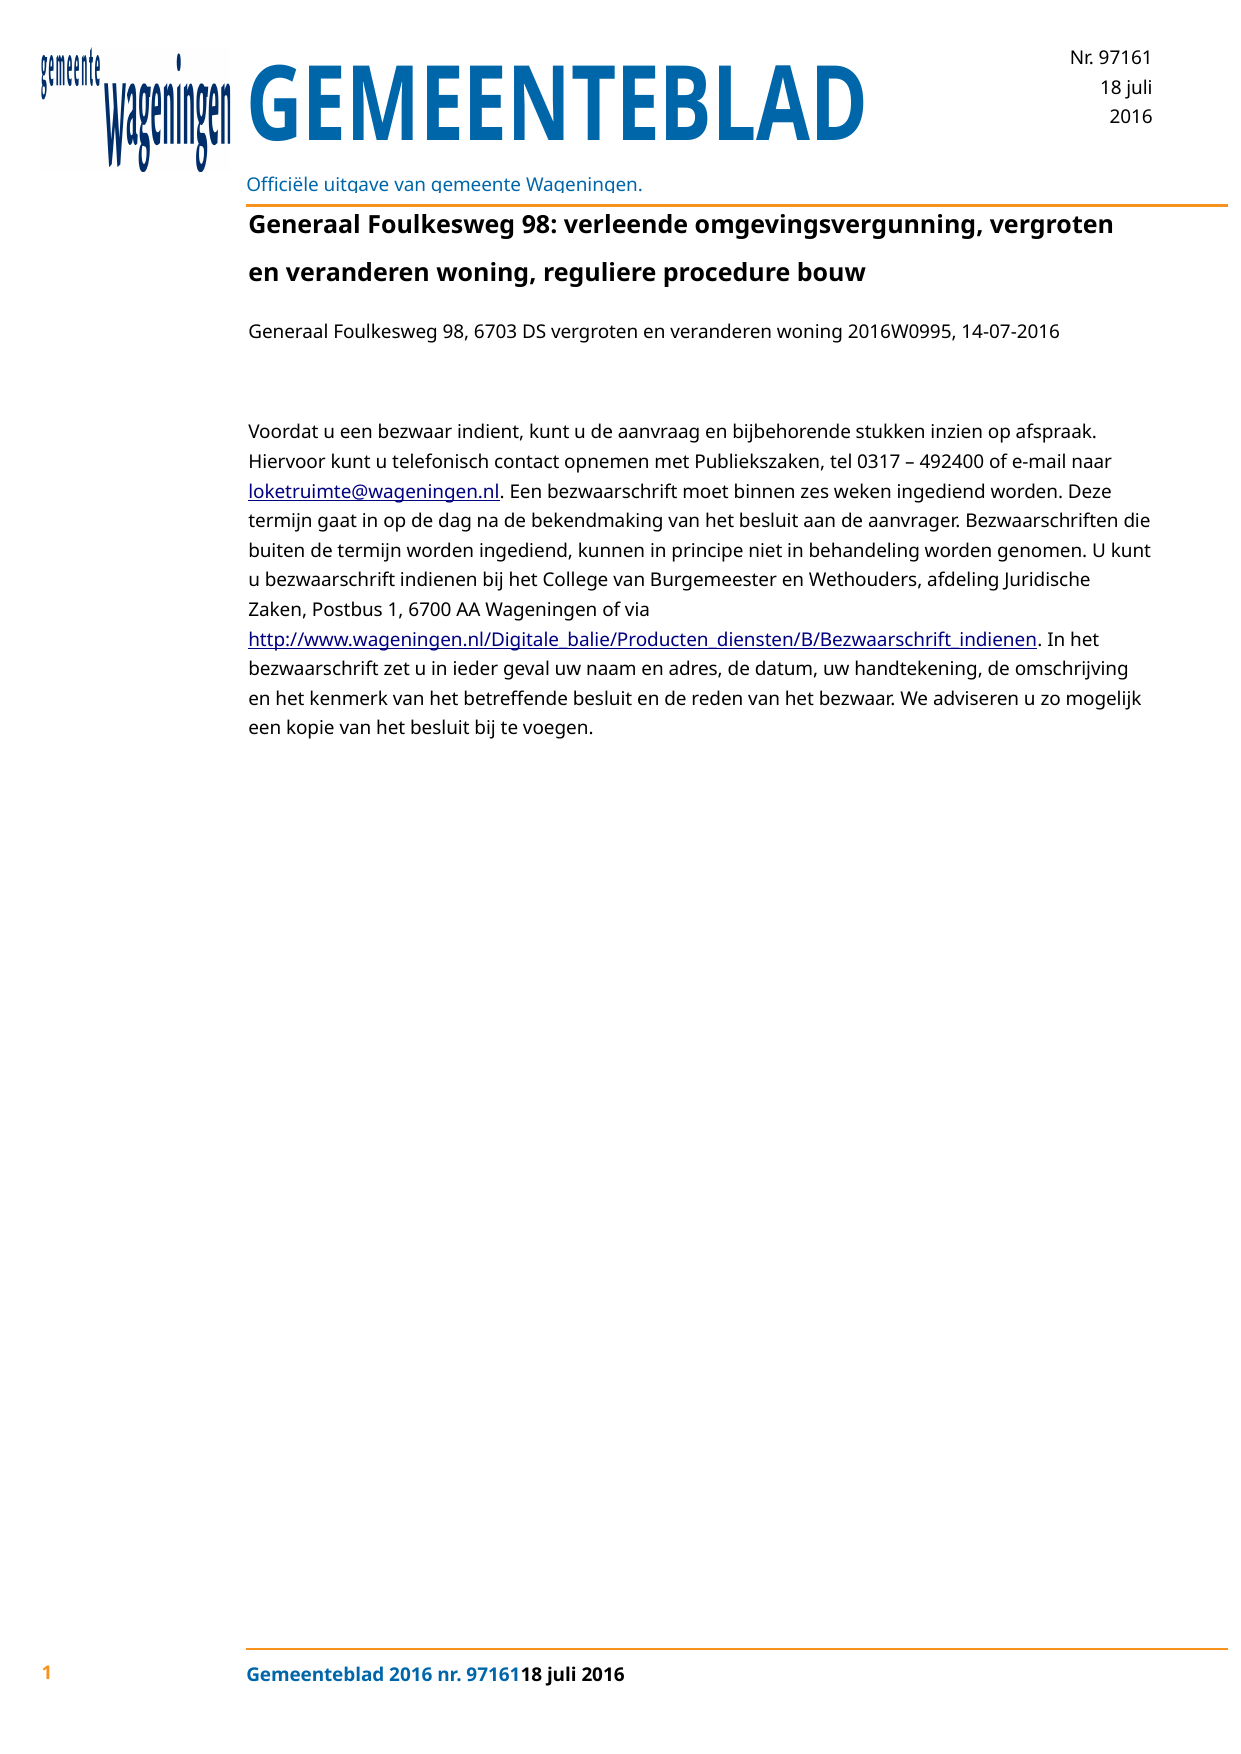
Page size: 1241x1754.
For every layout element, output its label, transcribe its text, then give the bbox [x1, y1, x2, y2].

picture [41, 47, 231, 172]
text Generaal Foulkesweg 98: verleende omgevingsvergunning, vergroten en veranderen woning, reguliere procedure bouw [248, 207, 1152, 288]
text Generaal Foulkesweg 98, 6703 DS vergroten en veranderen woning 2016W0995, 14-07-2016 [248, 318, 1152, 344]
text Voordat u een bezwaar indient, kunt u de aanvraag en bijbehorende stukken inzien op afspraak. Hiervoor kunt u telefonisch contact opnemen met Publiekszaken, tel 0317 – 492400 of e-mail naar loketruimte@wageningen.nl. Een bezwaarschrift moet binnen zes weken ingediend worden. Deze termijn gaat in op de dag na de bekendmaking van het besluit aan de aanvrager. Bezwaarschriften die buiten de termijn worden ingediend, kunnen in principe niet in behandeling worden genomen. U kunt u bezwaarschrift indienen bij het College van Burgemeester en Wethouders, afdeling Juridische Zaken, Postbus 1, 6700 AA Wageningen of via http://www.wageningen.nl/Digitale_balie/Producten_diensten/B/Bezwaarschrift_indienen. In het bezwaarschrift zet u in ieder geval uw naam en adres, de datum, uw handtekening, de omschrijving en het kenmerk van het betreffende besluit en de reden van het bezwaar. We adviseren u zo mogelijk een kopie van het besluit bij te voegen. [248, 419, 1152, 740]
